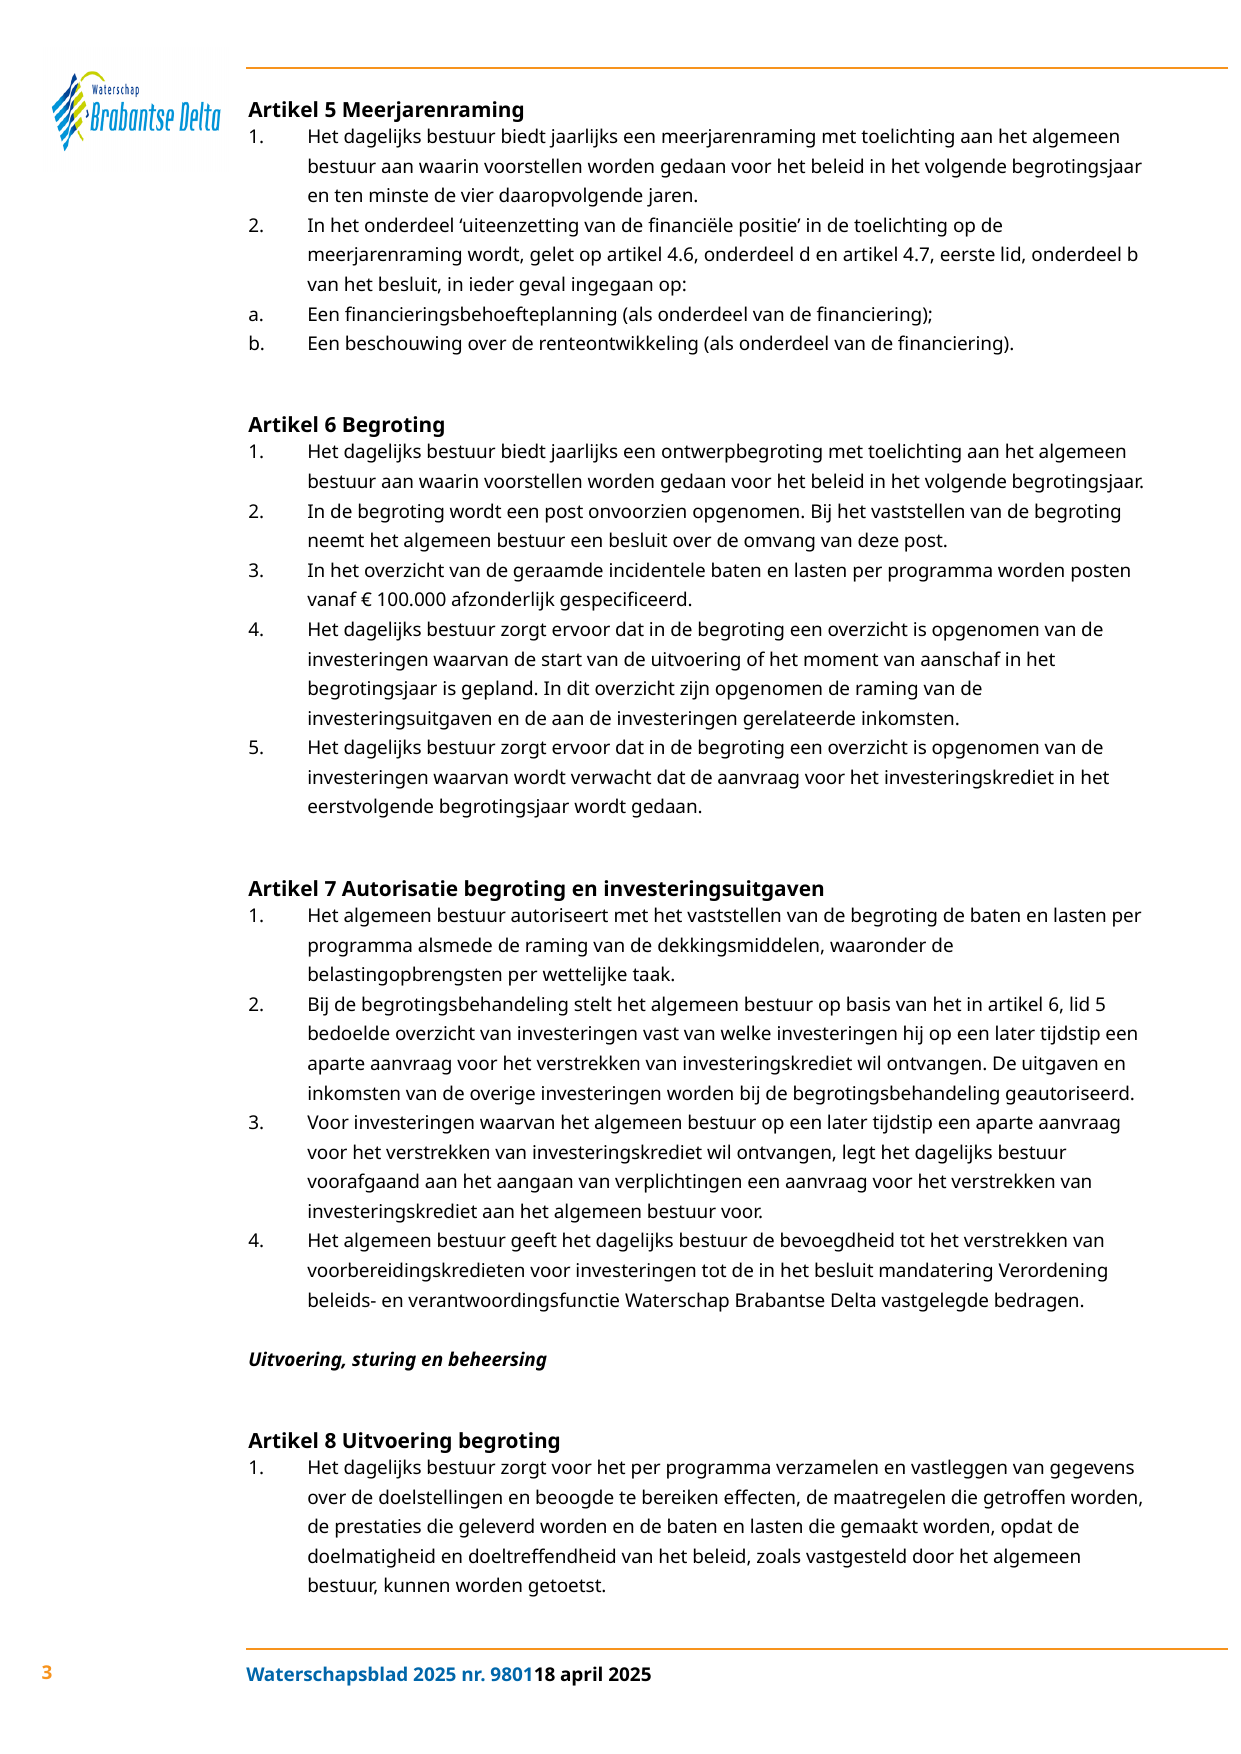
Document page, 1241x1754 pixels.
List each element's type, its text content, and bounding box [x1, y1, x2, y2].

text Artikel 5 Meerjarenraming [248, 95, 1152, 123]
list Het dagelijks bestuur zorgt voor het per programma verzamelen en vastleggen van gegevens over de doelstellingen en beoogde te bereiken effecten, de maatregelen die getroffen worden, de prestaties die geleverd worden en de baten en lasten die gemaakt worden, opdat de doelmatigheid en doeltreffendheid van het beleid, zoals vastgesteld door het algemeen bestuur, kunnen worden getoetst. [248, 1454, 1152, 1598]
list Het algemeen bestuur autoriseert met het vaststellen van de begroting de baten en lasten per programma alsmede de raming van de dekkingsmiddelen, waaronder de belastingopbrengsten per wettelijke taak. [248, 902, 1152, 987]
list In het onderdeel ‘uiteenzetting van de financiële positie’ in de toelichting op de meerjarenraming wordt, gelet op artikel 4.6, onderdeel d en artikel 4.7, eerste lid, onderdeel b van het besluit, in ieder geval ingegaan op: [248, 212, 1152, 297]
picture [41, 47, 231, 172]
list Het algemeen bestuur geeft het dagelijks bestuur de bevoegdheid tot het verstrekken van voorbereidingskredieten voor investeringen tot de in het besluit mandatering Verordening beleids- en verantwoordingsfunctie Waterschap Brabantse Delta vastgelegde bedragen. [248, 1228, 1152, 1312]
list Een financieringsbehoefteplanning (als onderdeel van de financiering); [248, 301, 1152, 326]
text Artikel 8 Uitvoering begroting [248, 1426, 1152, 1454]
list In de begroting wordt een post onvoorzien opgenomen. Bij het vaststellen van de begroting neemt het algemeen bestuur een besluit over de omvang van deze post. [248, 498, 1152, 553]
text Artikel 7 Autorisatie begroting en investeringsuitgaven [248, 874, 1152, 902]
list Het dagelijks bestuur biedt jaarlijks een ontwerpbegroting met toelichting aan het algemeen bestuur aan waarin voorstellen worden gedaan voor het beleid in het volgende begrotingsjaar. [248, 439, 1152, 494]
text Uitvoering, sturing en beheersing [248, 1346, 1152, 1372]
text Artikel 6 Begroting [248, 410, 1152, 439]
list Het dagelijks bestuur biedt jaarlijks een meerjarenraming met toelichting aan het algemeen bestuur aan waarin voorstellen worden gedaan voor het beleid in het volgende begrotingsjaar en ten minste de vier daaropvolgende jaren. [248, 123, 1152, 208]
list Het dagelijks bestuur zorgt ervoor dat in de begroting een overzicht is opgenomen van de investeringen waarvan de start van de uitvoering of het moment van aanschaf in het begrotingsjaar is gepland. In dit overzicht zijn opgenomen de raming van de investeringsuitgaven en de aan de investeringen gerelateerde inkomsten. [248, 616, 1152, 731]
list Een beschouwing over de renteontwikkeling (als onderdeel van de financiering). [248, 330, 1152, 356]
list In het overzicht van de geraamde incidentele baten en lasten per programma worden posten vanaf € 100.000 afzonderlijk gespecificeerd. [248, 557, 1152, 612]
list Bij de begrotingsbehandeling stelt het algemeen bestuur op basis van het in artikel 6, lid 5 bedoelde overzicht van investeringen vast van welke investeringen hij op een later tijdstip een aparte aanvraag voor het verstrekken van investeringskrediet wil ontvangen. De uitgaven en inkomsten van de overige investeringen worden bij de begrotingsbehandeling geautoriseerd. [248, 991, 1152, 1105]
list Het dagelijks bestuur zorgt ervoor dat in de begroting een overzicht is opgenomen van de investeringen waarvan wordt verwacht dat de aanvraag voor het investeringskrediet in het eerstvolgende begrotingsjaar wordt gedaan. [248, 734, 1152, 819]
list Voor investeringen waarvan het algemeen bestuur op een later tijdstip een aparte aanvraag voor het verstrekken van investeringskrediet wil ontvangen, legt het dagelijks bestuur voorafgaand aan het aangaan van verplichtingen een aanvraag voor het verstrekken van investeringskrediet aan het algemeen bestuur voor. [248, 1109, 1152, 1224]
